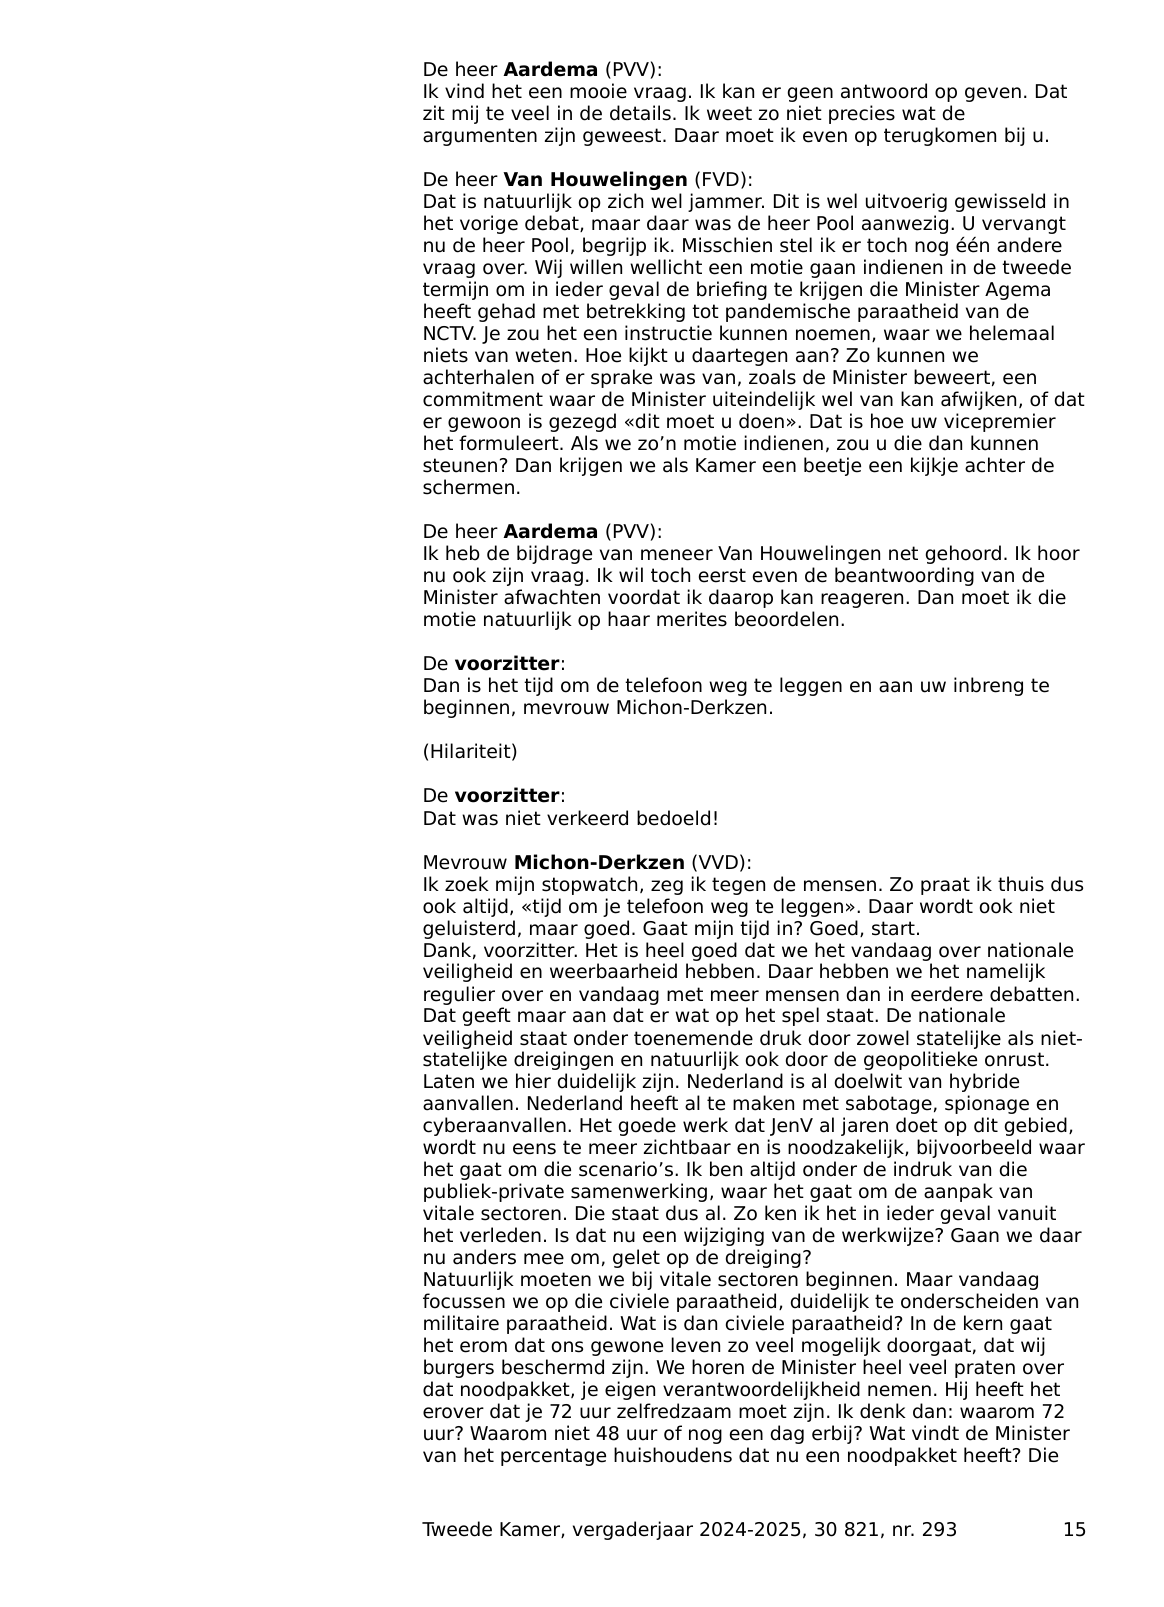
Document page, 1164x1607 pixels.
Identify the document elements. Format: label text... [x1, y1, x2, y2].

text Dan is het tijd om de telefoon weg te leggen en aan uw inbreng te beginnen, mevrouw Michon-Derkzen. [422, 675, 1087, 719]
text Ik zoek mijn stopwatch, zeg ik tegen de mensen. Zo praat ik thuis dus ook altijd, «tijd om je telefoon weg te leggen». Daar wordt ook niet geluisterd, maar goed. Gaat mijn tijd in? Goed, start. [422, 873, 1087, 939]
text Ik heb de bijdrage van meneer Van Houwelingen net gehoord. Ik hoor nu ook zijn vraag. Ik wil toch eerst even de beantwoording van de Minister afwachten voordat ik daarop kan reageren. Dan moet ik die motie natuurlijk op haar merites beoordelen. [422, 543, 1087, 631]
text Ik vind het een mooie vraag. Ik kan er geen antwoord op geven. Dat zit mij te veel in de details. Ik weet zo niet precies wat de argumenten zijn geweest. Daar moet ik even op terugkomen bij u. [422, 81, 1087, 147]
text De voorzitter: [422, 785, 1087, 807]
text Dat was niet verkeerd bedoeld! [422, 807, 1087, 829]
text De heer Van Houwelingen (FVD): [422, 169, 1087, 191]
text Laten we hier duidelijk zijn. Nederland is al doelwit van hybride aanvallen. Nederland heeft al te maken met sabotage, spionage en cyberaanvallen. Het goede werk dat JenV al jaren doet op dit gebied, wordt nu eens te meer zichtbaar en is noodzakelijk, bijvoorbeeld waar het gaat om die scenario’s. Ik ben altijd onder de indruk van die publiek-private samenwerking, waar het gaat om de aanpak van vitale sectoren. Die staat dus al. Zo ken ik het in ieder geval vanuit het verleden. Is dat nu een wijziging van de werkwijze? Gaan we daar nu anders mee om, gelet op de dreiging? [422, 1071, 1087, 1269]
text De heer Aardema (PVV): [422, 59, 1087, 81]
text (Hilariteit) [422, 741, 1087, 763]
text Mevrouw Michon-Derkzen (VVD): [422, 852, 1087, 873]
text Natuurlijk moeten we bij vitale sectoren beginnen. Maar vandaag focussen we op die civiele paraatheid, duidelijk te onderscheiden van militaire paraatheid. Wat is dan civiele paraatheid? In de kern gaat het erom dat ons gewone leven zo veel mogelijk doorgaat, dat wij burgers beschermd zijn. We horen de Minister heel veel praten over dat noodpakket, je eigen verantwoordelijkheid nemen. Hij heeft het erover dat je 72 uur zelfredzaam moet zijn. Ik denk dan: waarom 72 uur? Waarom niet 48 uur of nog een dag erbij? Wat vindt de Minister van het percentage huishoudens dat nu een noodpakket heeft? Die [422, 1269, 1087, 1467]
text Dat is natuurlijk op zich wel jammer. Dit is wel uitvoerig gewisseld in het vorige debat, maar daar was de heer Pool aanwezig. U vervangt nu de heer Pool, begrijp ik. Misschien stel ik er toch nog één andere vraag over. Wij willen wellicht een motie gaan indienen in de tweede termijn om in ieder geval de briefing te krijgen die Minister Agema heeft gehad met betrekking tot pandemische paraatheid van de NCTV. Je zou het een instructie kunnen noemen, waar we helemaal niets van weten. Hoe kijkt u daartegen aan? Zo kunnen we achterhalen of er sprake was van, zoals de Minister beweert, een commitment waar de Minister uiteindelijk wel van kan afwijken, of dat er gewoon is gezegd «dit moet u doen». Dat is hoe uw vicepremier het formuleert. Als we zo’n motie indienen, zou u die dan kunnen steunen? Dan krijgen we als Kamer een beetje een kijkje achter de schermen. [422, 191, 1087, 499]
text Dank, voorzitter. Het is heel goed dat we het vandaag over nationale veiligheid en weerbaarheid hebben. Daar hebben we het namelijk regulier over en vandaag met meer mensen dan in eerdere debatten. Dat geeft maar aan dat er wat op het spel staat. De nationale veiligheid staat onder toenemende druk door zowel statelijke als niet-statelijke dreigingen en natuurlijk ook door de geopolitieke onrust. [422, 939, 1087, 1071]
text De heer Aardema (PVV): [422, 521, 1087, 543]
text De voorzitter: [422, 653, 1087, 675]
